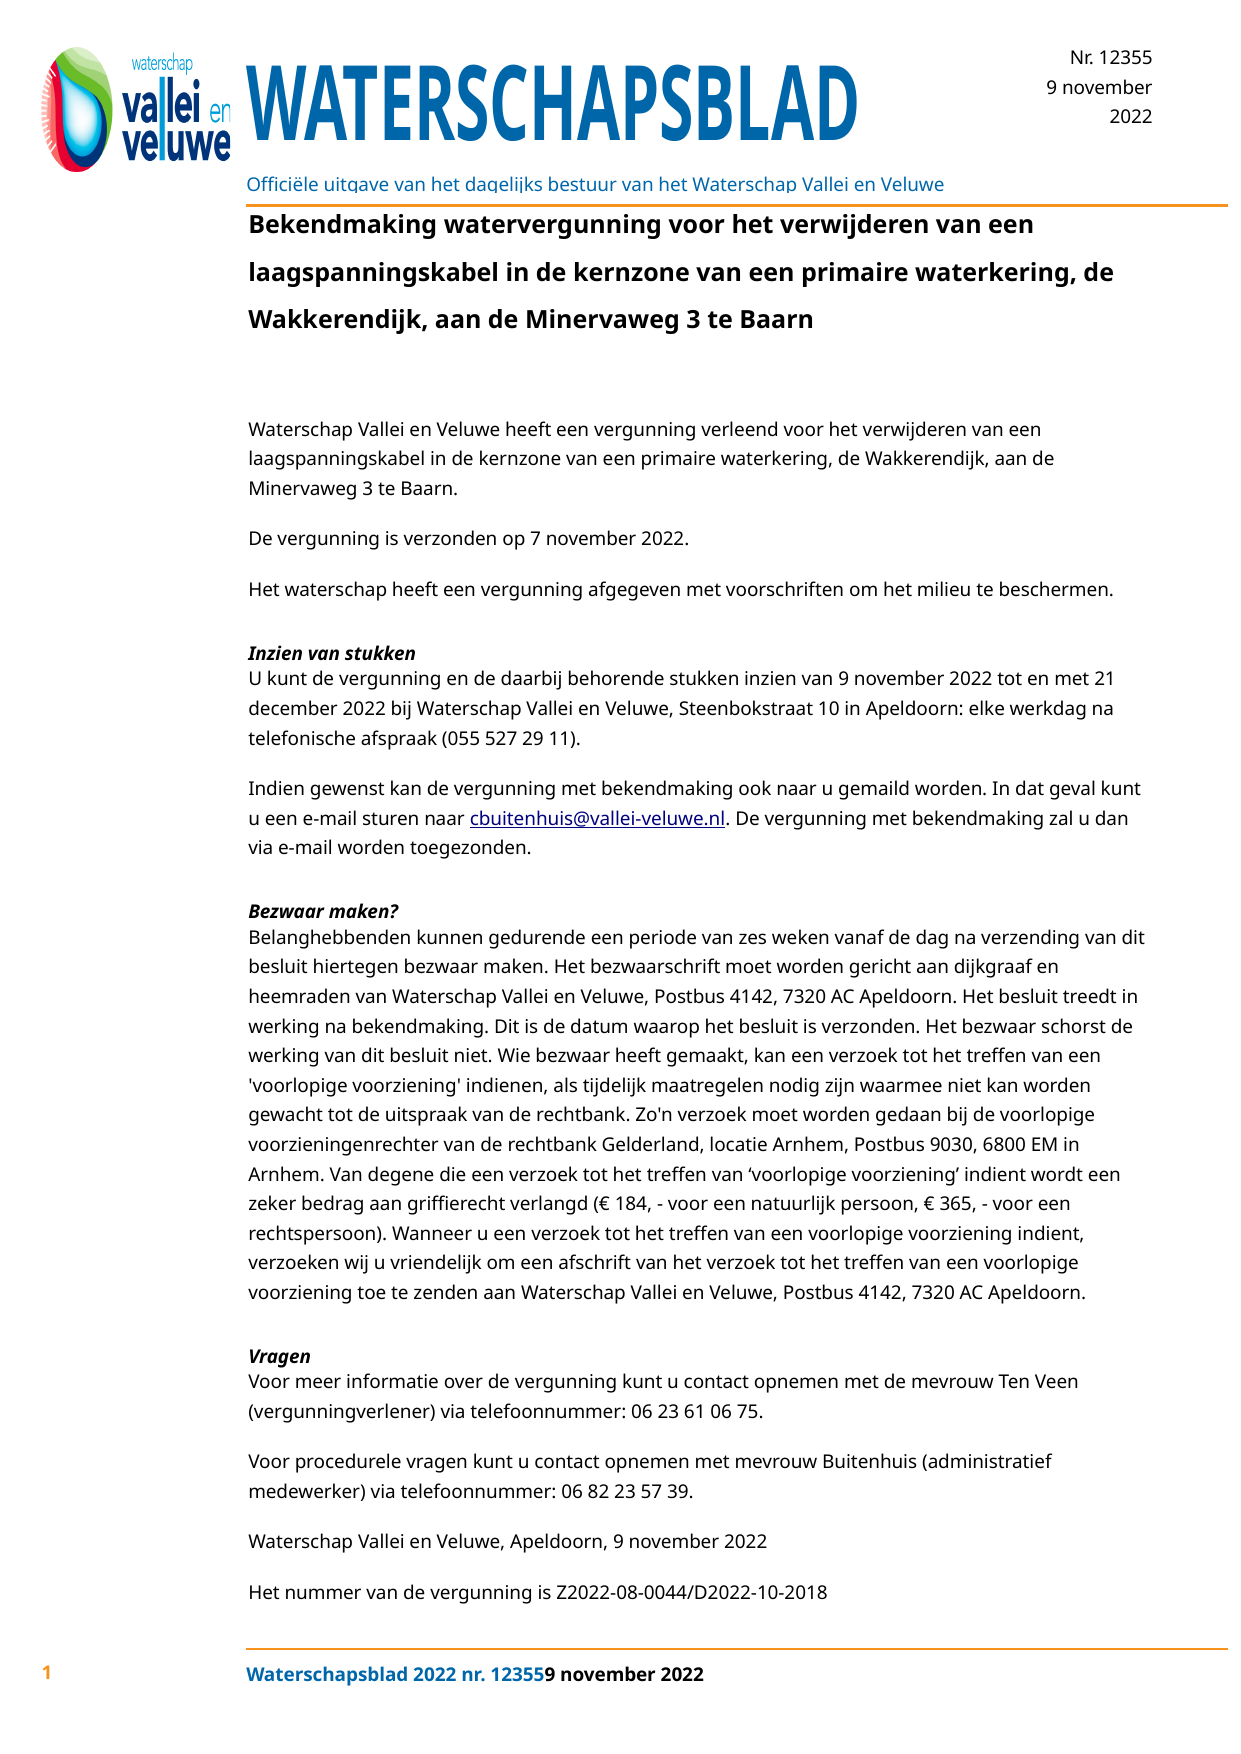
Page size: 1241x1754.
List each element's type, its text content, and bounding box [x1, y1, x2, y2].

text Voor procedurele vragen kunt u contact opnemen met mevrouw Buitenhuis (administratief medewerker) via telefoonnummer: 06 82 23 57 39. [248, 1449, 1152, 1504]
text De vergunning is verzonden op 7 november 2022. [248, 526, 1152, 551]
text Belanghebbenden kunnen gedurende een periode van zes weken vanaf de dag na verzending van dit besluit hiertegen bezwaar maken. Het bezwaarschrift moet worden gericht aan dijkgraaf en heemraden van Waterschap Vallei en Veluwe, Postbus 4142, 7320 AC Apeldoorn. Het besluit treedt in werking na bekendmaking. Dit is de datum waarop het besluit is verzonden. Het bezwaar schorst de werking van dit besluit niet. Wie bezwaar heeft gemaakt, kan een verzoek tot het treffen van een 'voorlopige voorziening' indienen, als tijdelijk maatregelen nodig zijn waarmee niet kan worden gewacht tot de uitspraak van de rechtbank. Zo'n verzoek moet worden gedaan bij de voorlopige voorzieningenrechter van de rechtbank Gelderland, locatie Arnhem, Postbus 9030, 6800 EM in Arnhem. Van degene die een verzoek tot het treffen van ‘voorlopige voorziening’ indient wordt een zeker bedrag aan griffierecht verlangd (€ 184, - voor een natuurlijk persoon, € 365, - voor een rechtspersoon). Wanneer u een verzoek tot het treffen van een voorlopige voorziening indient, verzoeken wij u vriendelijk om een afschrift van het verzoek tot het treffen van een voorlopige voorziening toe te zenden aan Waterschap Vallei en Veluwe, Postbus 4142, 7320 AC Apeldoorn. [248, 924, 1152, 1305]
text Vragen [248, 1343, 1152, 1369]
text Voor meer informatie over de vergunning kunt u contact opnemen met de mevrouw Ten Veen (vergunningverlener) via telefoonnummer: 06 23 61 06 75. [248, 1369, 1152, 1424]
text Waterschap Vallei en Veluwe, Apeldoorn, 9 november 2022 [248, 1529, 1152, 1554]
text Waterschap Vallei en Veluwe heeft een vergunning verleend voor het verwijderen van een laagspanningskabel in de kernzone van een primaire waterkering, de Wakkerendijk, aan de Minervaweg 3 te Baarn. [248, 416, 1152, 501]
text Inzien van stukken [248, 640, 1152, 666]
picture [41, 47, 231, 172]
text Bekendmaking watervergunning voor het verwijderen van een laagspanningskabel in de kernzone van een primaire waterkering, de Wakkerendijk, aan de Minervaweg 3 te Baarn [248, 207, 1152, 336]
text U kunt de vergunning en de daarbij behorende stukken inzien van 9 november 2022 tot en met 21 december 2022 bij Waterschap Vallei en Veluwe, Steenbokstraat 10 in Apeldoorn: elke werkdag na telefonische afspraak (055 527 29 11). [248, 666, 1152, 751]
text Het nummer van de vergunning is Z2022-08-0044/D2022-10-2018 [248, 1579, 1152, 1605]
text Het waterschap heeft een vergunning afgegeven met voorschriften om het milieu te beschermen. [248, 576, 1152, 602]
text Bezwaar maken? [248, 898, 1152, 924]
text Indien gewenst kan de vergunning met bekendmaking ook naar u gemaild worden. In dat geval kunt u een e-mail sturen naar cbuitenhuis@vallei-veluwe.nl. De vergunning met bekendmaking zal u dan via e-mail worden toegezonden. [248, 775, 1152, 860]
